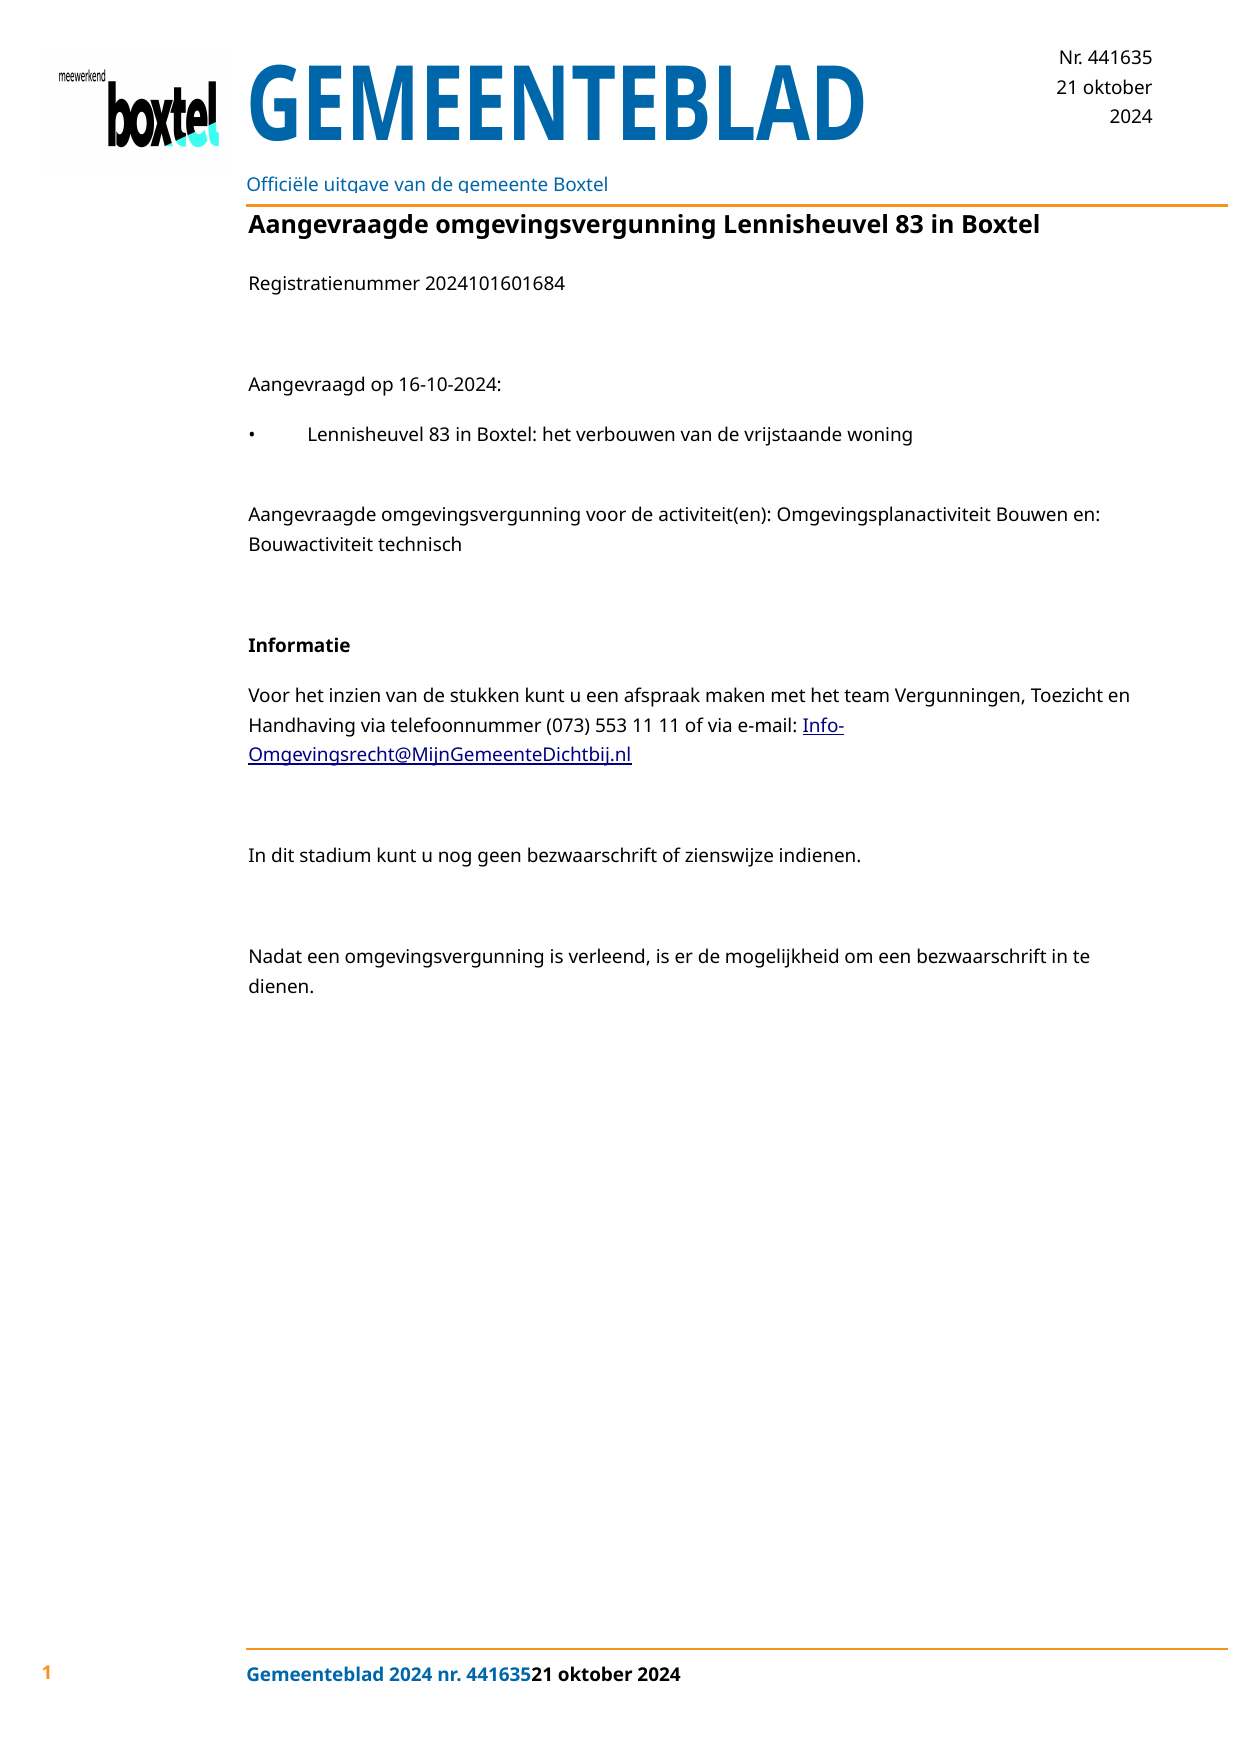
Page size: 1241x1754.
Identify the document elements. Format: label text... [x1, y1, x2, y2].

text Aangevraagd op 16-10-2024: [248, 371, 1152, 397]
text Voor het inzien van de stukken kunt u een afspraak maken met het team Vergunningen, Toezicht en Handhaving via telefoonnummer (073) 553 11 11 of via e-mail: Info-Omgevingsrecht@MijnGemeenteDichtbij.nl [248, 682, 1152, 767]
text Nadat een omgevingsvergunning is verleend, is er de mogelijkheid om een bezwaarschrift in te dienen. [248, 943, 1152, 998]
text Aangevraagde omgevingsvergunning voor de activiteit(en): Omgevingsplanactiviteit Bouwen en: Bouwactiviteit technisch [248, 502, 1152, 557]
list Lennisheuvel 83 in Boxtel: het verbouwen van de vrijstaande woning [248, 422, 1152, 447]
picture [41, 47, 231, 172]
text Aangevraagde omgevingsvergunning Lennisheuvel 83 in Boxtel [248, 207, 1152, 241]
text Registratienummer 2024101601684 [248, 270, 1152, 296]
text Informatie [248, 632, 1152, 658]
text In dit stadium kunt u nog geen bezwaarschrift of zienswijze indienen. [248, 842, 1152, 868]
